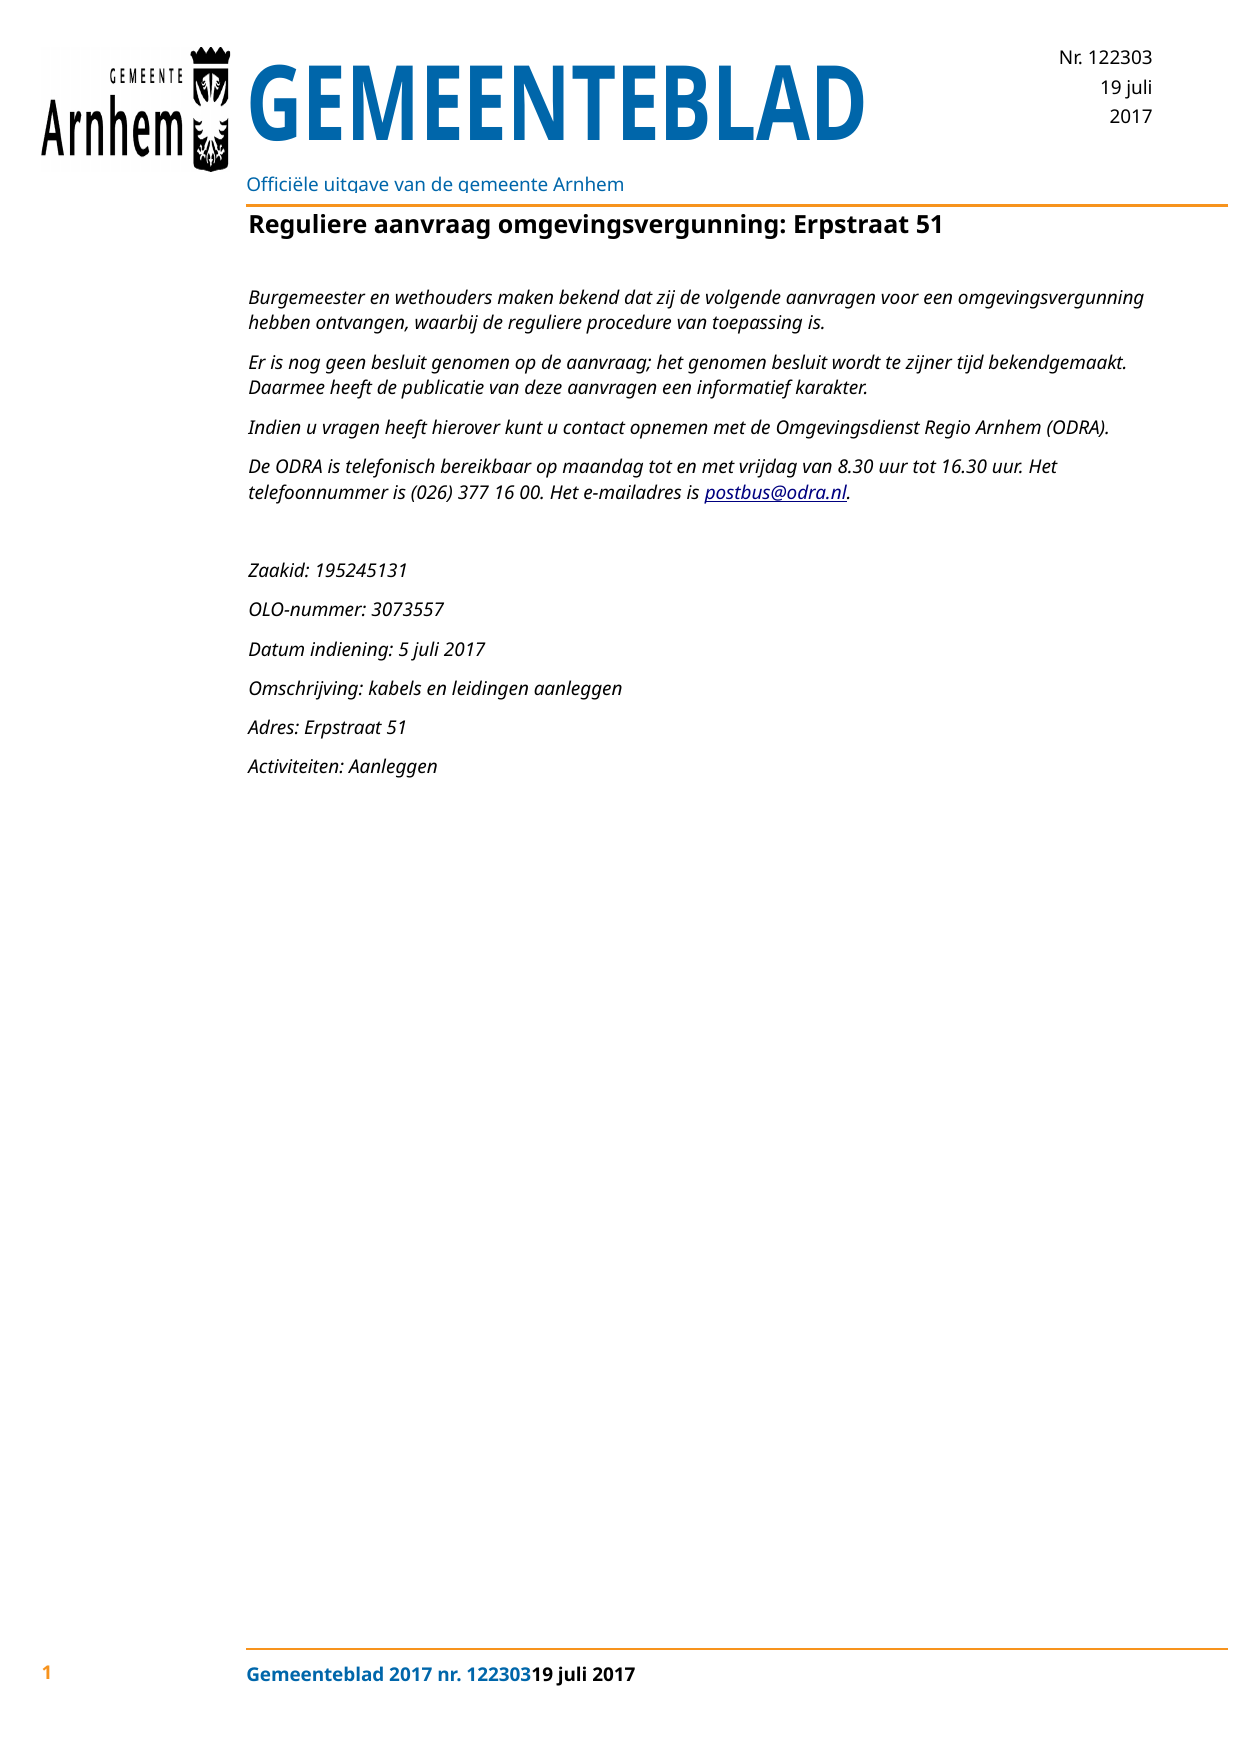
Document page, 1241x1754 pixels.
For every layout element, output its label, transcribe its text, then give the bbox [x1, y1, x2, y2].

text Adres: Erpstraat 51 [248, 714, 1152, 740]
text Er is nog geen besluit genomen op de aanvraag; het genomen besluit wordt te zijner tijd bekendgemaakt. Daarmee heeft de publicatie van deze aanvragen een informatief karakter. [248, 349, 1152, 400]
text Omschrijving: kabels en leidingen aanleggen [248, 675, 1152, 701]
text Reguliere aanvraag omgevingsvergunning: Erpstraat 51 [248, 207, 1152, 241]
picture [41, 47, 231, 172]
text Datum indiening: 5 juli 2017 [248, 636, 1152, 662]
text Indien u vragen heeft hierover kunt u contact opnemen met de Omgevingsdienst Regio Arnhem (ODRA). [248, 414, 1152, 439]
text Burgemeester en wethouders maken bekend dat zij de volgende aanvragen voor een omgevingsvergunning hebben ontvangen, waarbij de reguliere procedure van toepassing is. [248, 284, 1152, 335]
text De ODRA is telefonisch bereikbaar op maandag tot en met vrijdag van 8.30 uur tot 16.30 uur. Het telefoonnummer is (026) 377 16 00. Het e-mailadres is postbus@odra.nl. [248, 453, 1152, 504]
text OLO-nummer: 3073557 [248, 597, 1152, 622]
text Activiteiten: Aanleggen [248, 754, 1152, 779]
text Zaakid: 195245131 [248, 557, 1152, 583]
